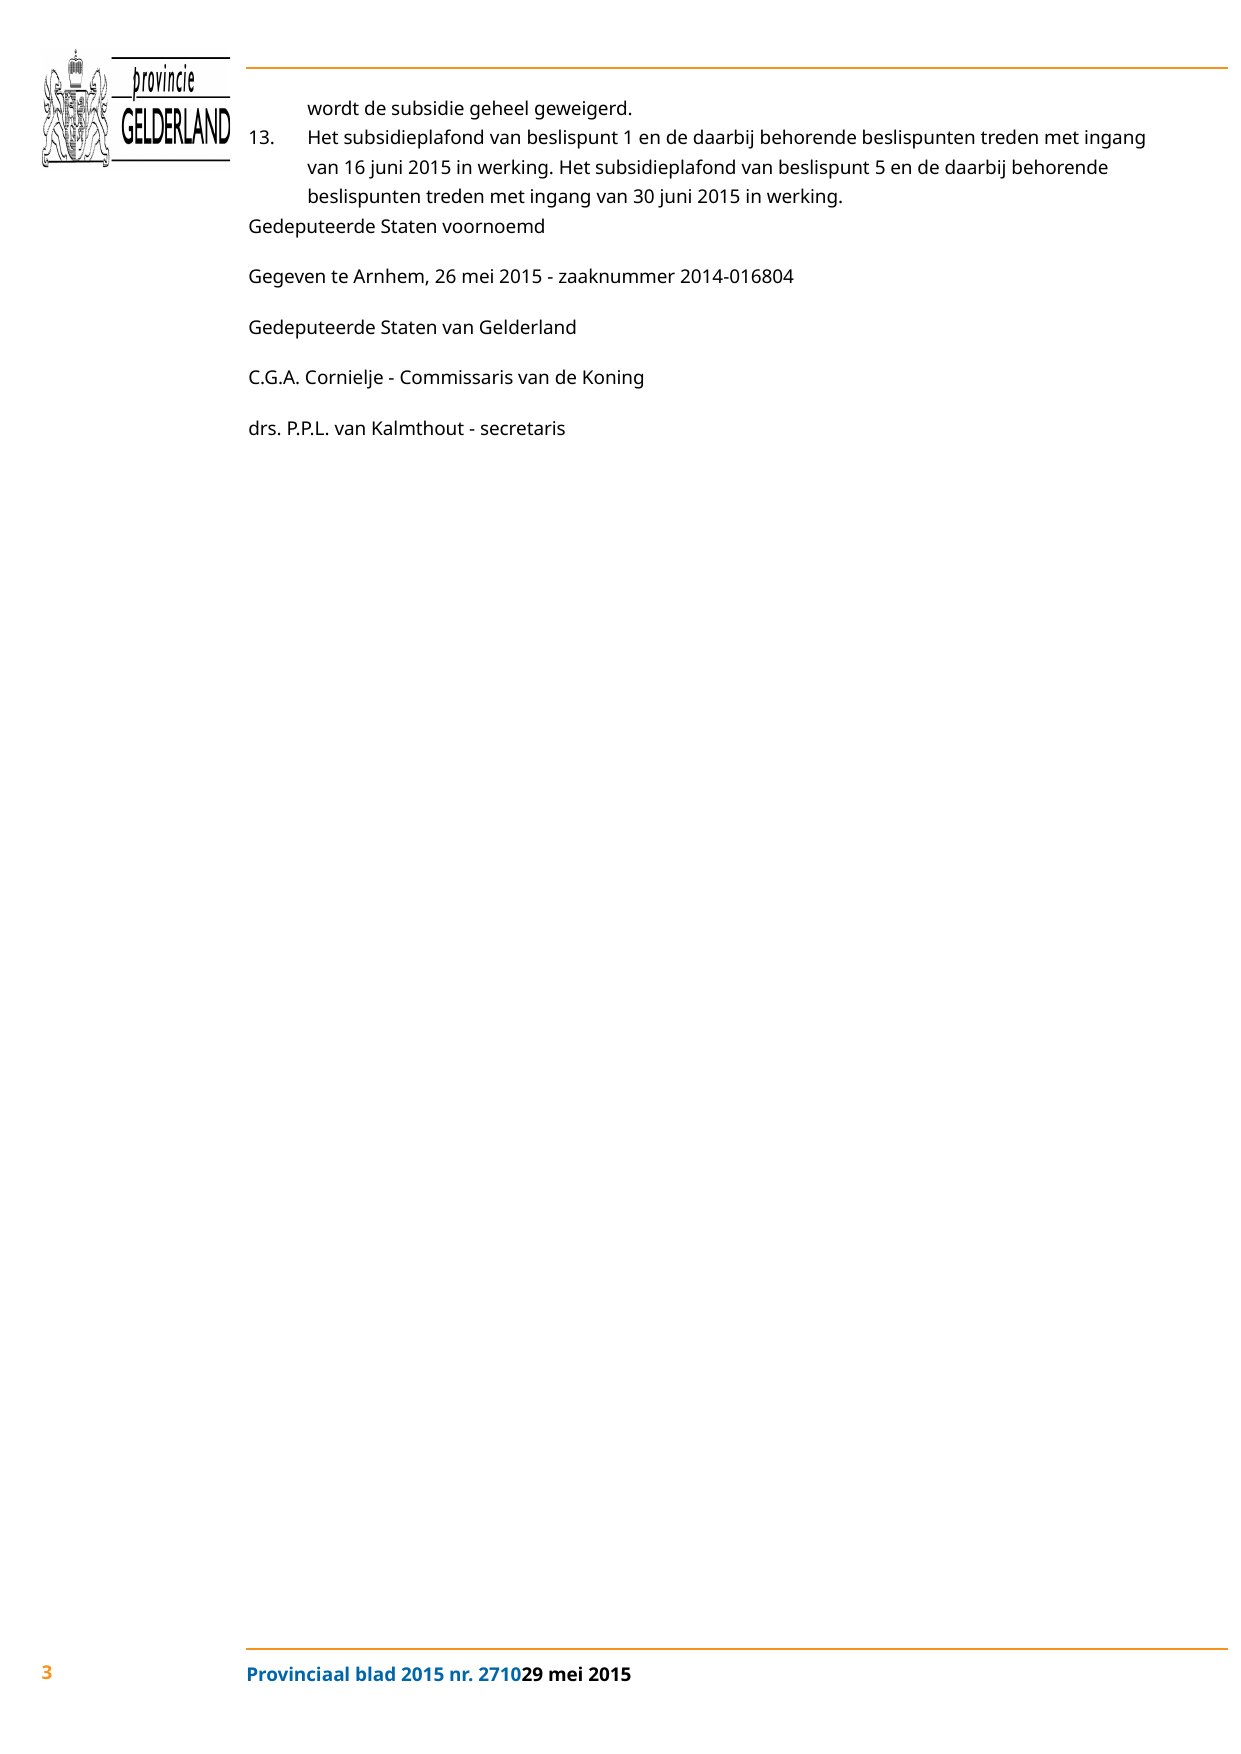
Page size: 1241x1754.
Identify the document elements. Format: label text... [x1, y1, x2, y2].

text C.G.A. Cornielje - Commissaris van de Koning [248, 364, 1152, 390]
text drs. P.P.L. van Kalmthout - secretaris [248, 415, 1152, 441]
text Gegeven te Arnhem, 26 mei 2015 - zaaknummer 2014-016804 [248, 263, 1152, 289]
picture [41, 47, 231, 172]
text Gedeputeerde Staten voornoemd [248, 213, 1152, 239]
text Gedeputeerde Staten van Gelderland [248, 314, 1152, 340]
list Het subsidieplafond van beslispunt 1 en de daarbij behorende beslispunten treden met ingang van 16 juni 2015 in werking. Het subsidieplafond van beslispunt 5 en de daarbij behorende beslispunten treden met ingang van 30 juni 2015 in werking. [248, 124, 1152, 209]
list wordt de subsidie geheel geweigerd. [248, 95, 1152, 121]
